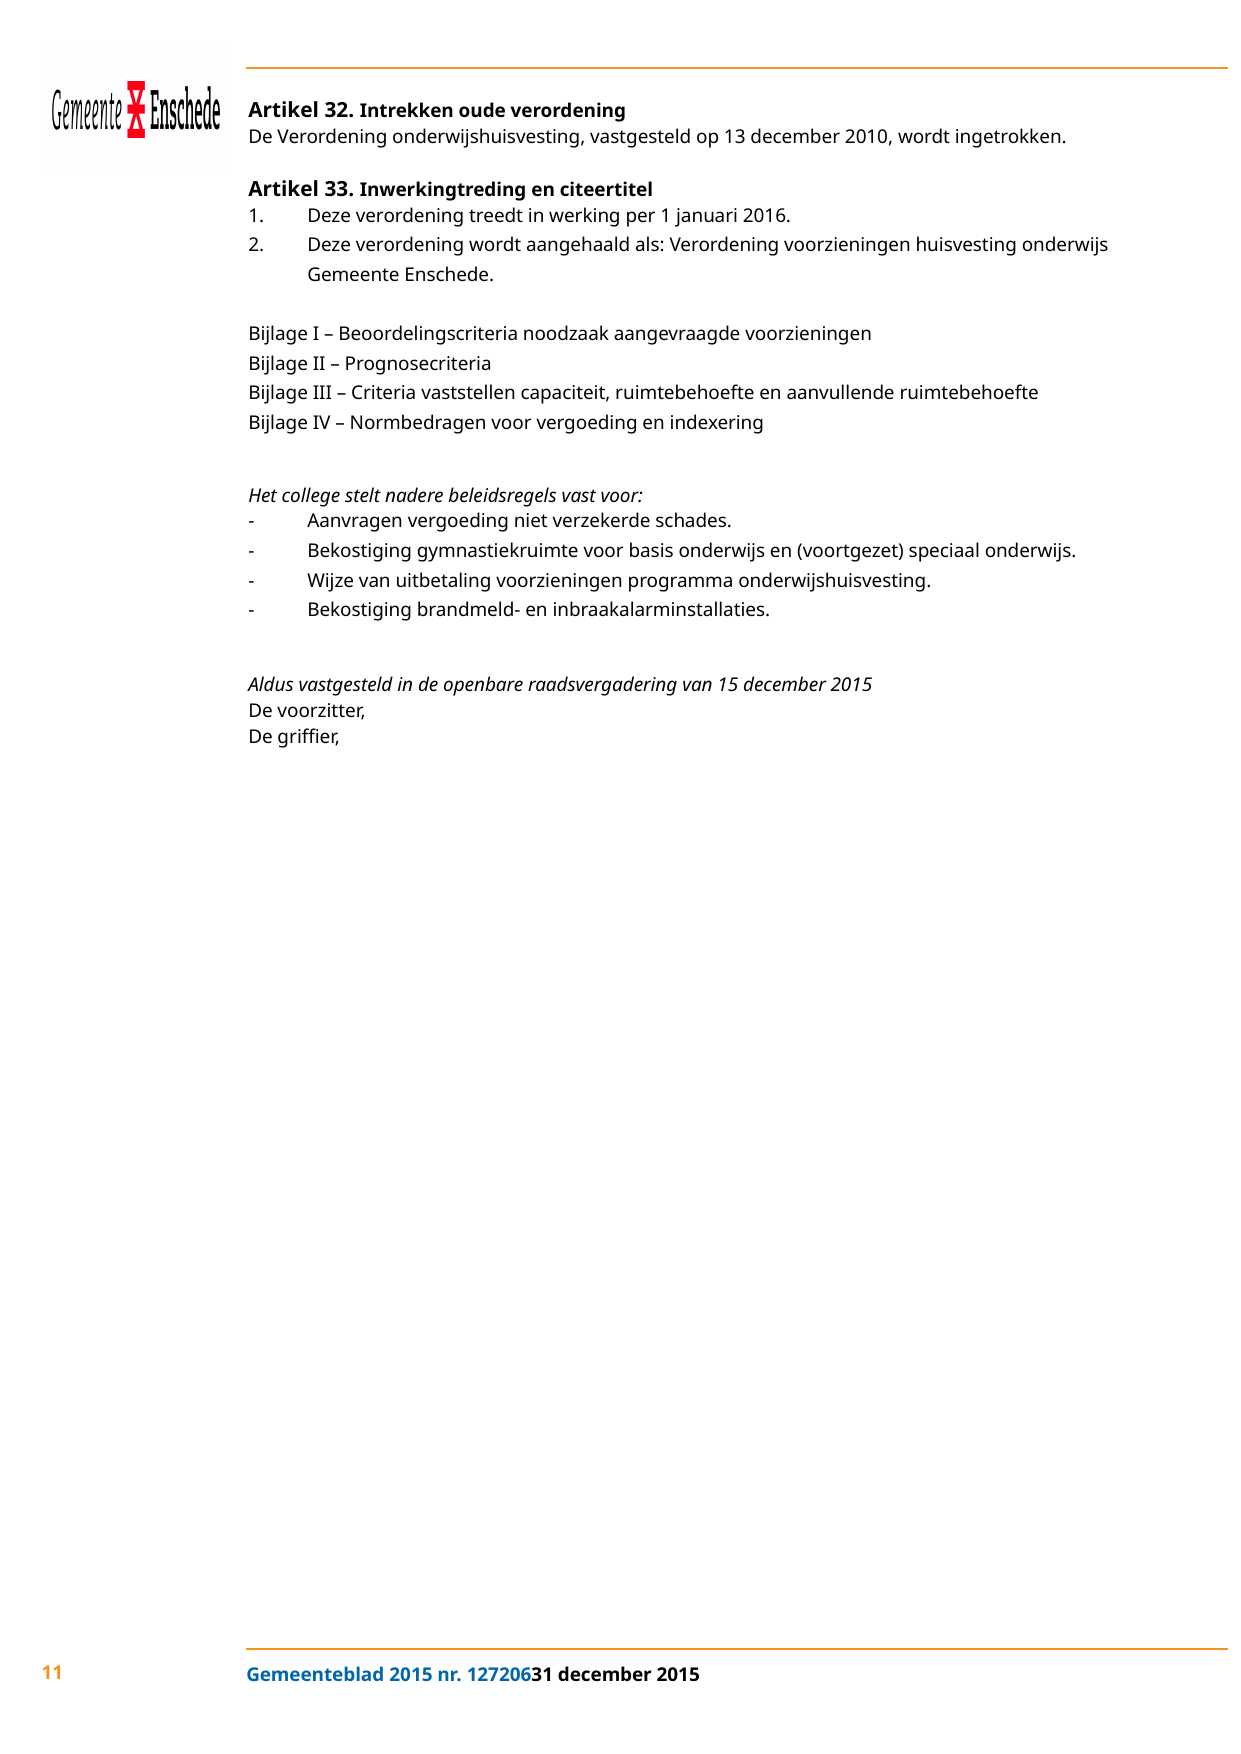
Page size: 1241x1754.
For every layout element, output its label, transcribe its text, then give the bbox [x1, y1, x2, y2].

text Bijlage II – Prognosecriteria [248, 350, 1152, 376]
list Wijze van uitbetaling voorzieningen programma onderwijshuisvesting. [248, 567, 1152, 592]
text Het college stelt nadere beleidsregels vast voor: [248, 482, 1152, 508]
text De voorzitter, [248, 697, 1152, 723]
text De Verordening onderwijshuisvesting, vastgesteld op 13 december 2010, wordt ingetrokken. [248, 123, 1152, 149]
text Artikel 32. Intrekken oude verordening [248, 95, 1152, 123]
text Bijlage III – Criteria vaststellen capaciteit, ruimtebehoefte en aanvullende ruimtebehoefte [248, 379, 1152, 405]
text Artikel 33. Inwerkingtreding en citeertitel [248, 174, 1152, 202]
list Deze verordening wordt aangehaald als: Verordening voorzieningen huisvesting onderwijs Gemeente Enschede. [248, 232, 1152, 287]
text Aldus vastgesteld in de openbare raadsvergadering van 15 december 2015 [248, 672, 1152, 697]
list Aanvragen vergoeding niet verzekerde schades. [248, 508, 1152, 533]
list Bekostiging brandmeld- en inbraakalarminstallaties. [248, 596, 1152, 622]
text Bijlage I – Beoordelingscriteria noodzaak aangevraagde voorzieningen [248, 320, 1152, 346]
list Bekostiging gymnastiekruimte voor basis onderwijs en (voortgezet) speciaal onderwijs. [248, 537, 1152, 563]
picture [41, 47, 231, 172]
list Deze verordening treedt in werking per 1 januari 2016. [248, 202, 1152, 228]
text De griffier, [248, 723, 1152, 749]
text Bijlage IV – Normbedragen voor vergoeding en indexering [248, 409, 1152, 435]
